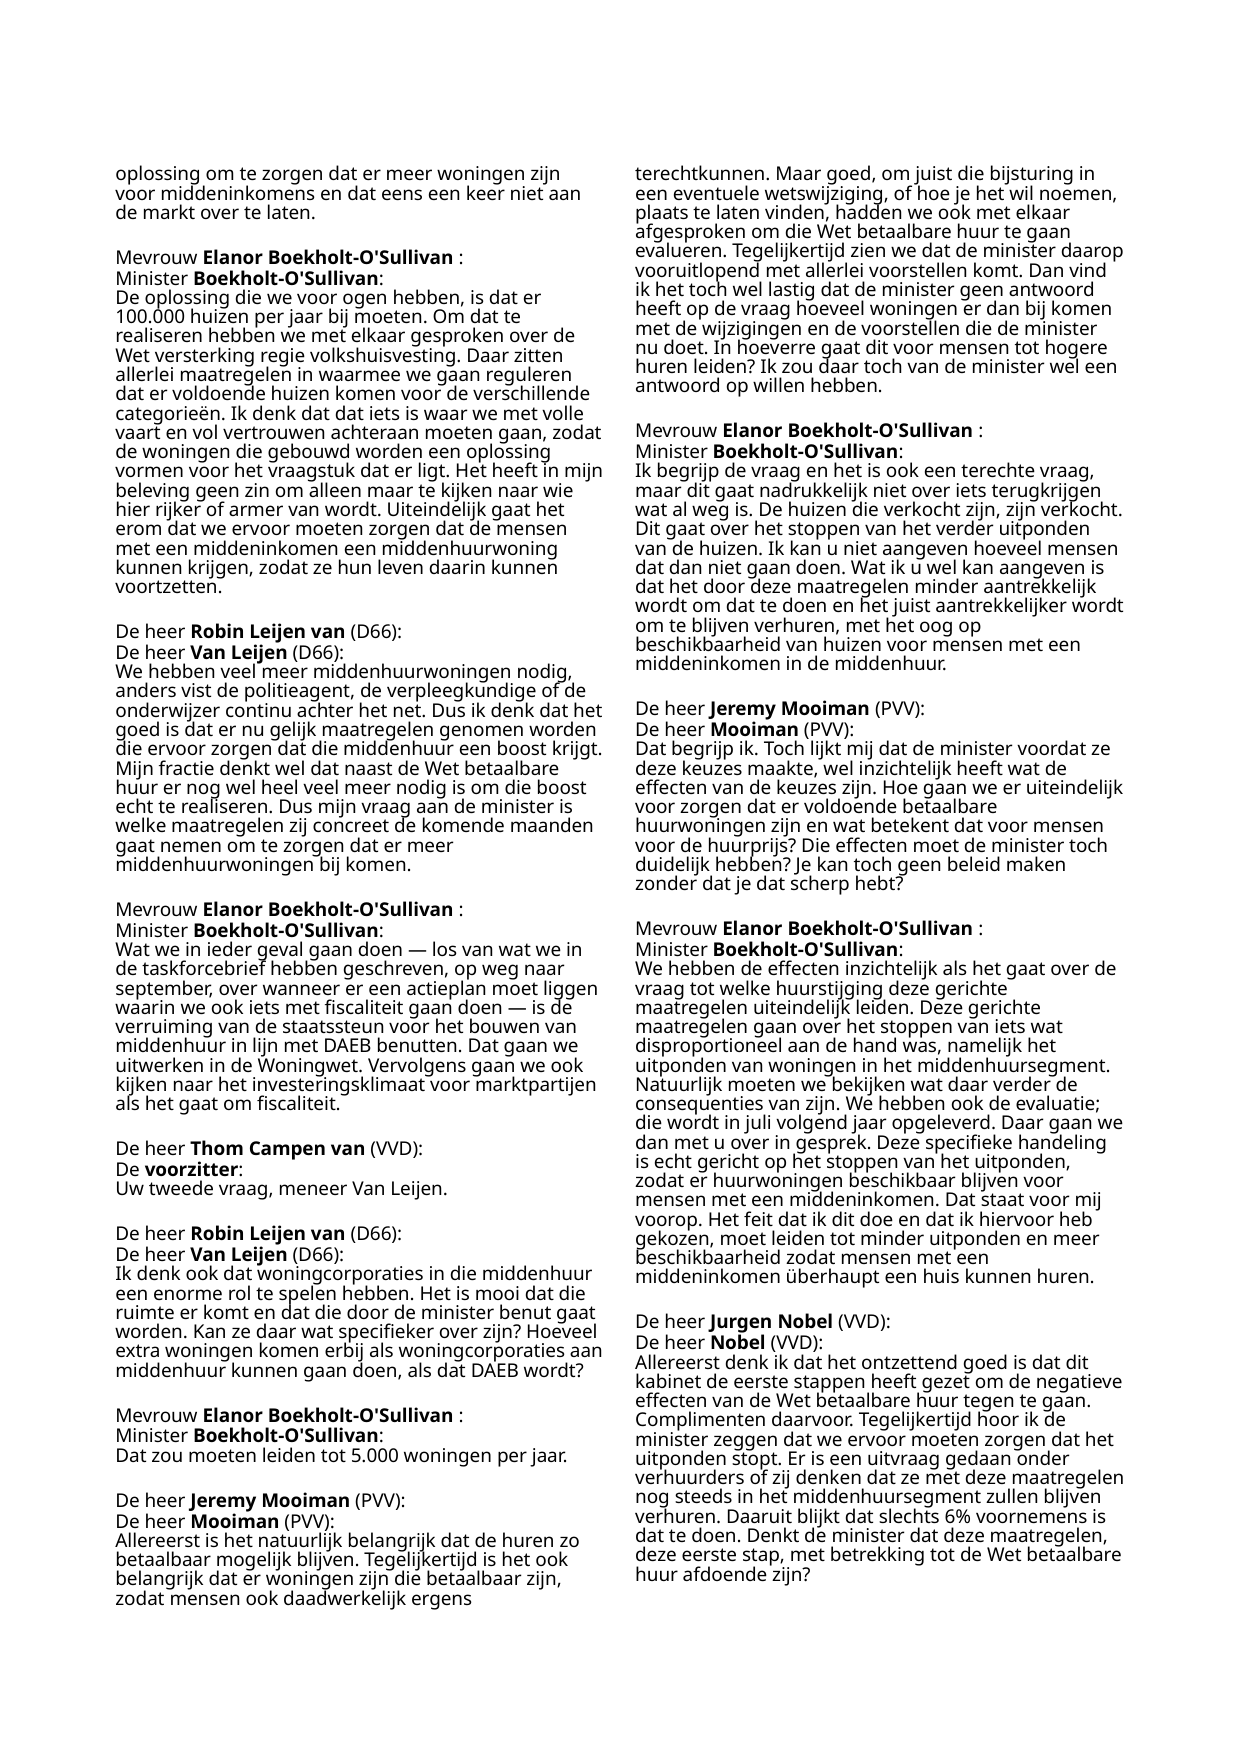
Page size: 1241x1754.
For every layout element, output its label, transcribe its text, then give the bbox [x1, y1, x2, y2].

text Mevrouw Elanor Boekholt-O'Sullivan : [635, 417, 1125, 443]
text Uw tweede vraag, meneer Van Leijen. [115, 1180, 605, 1199]
text Minister Boekholt-O'Sullivan: [635, 941, 1125, 960]
text Allereerst denk ik dat het ontzettend goed is dat dit kabinet de eerste stappen heeft gezet om de negatieve effecten van de Wet betaalbare huur tegen te gaan. Complimenten daarvoor. Tegelijkertijd hoor ik de minister zeggen dat we ervoor moeten zorgen dat het uitponden stopt. Er is een uitvraag gedaan onder verhuurders of zij denken dat ze met deze maatregelen nog steeds in het middenhuursegment zullen blijven verhuren. Daaruit blijkt dat slechts 6% voornemens is dat te doen. Denkt de minister dat deze maatregelen, deze eerste stap, met betrekking tot de Wet betaalbare huur afdoende zijn? [635, 1354, 1125, 1585]
text De heer Mooiman (PVV): [115, 1513, 605, 1532]
text Dat zou moeten leiden tot 5.000 woningen per jaar. [115, 1447, 605, 1466]
text De heer Jeremy Mooiman (PVV): [115, 1487, 605, 1513]
text Ik denk ook dat woningcorporaties in die middenhuur een enorme rol te spelen hebben. Het is mooi dat die ruimte er komt en dat die door de minister benut gaat worden. Kan ze daar wat specifieker over zijn? Hoeveel extra woningen komen erbij als woningcorporaties aan middenhuur kunnen gaan doen, als dat DAEB wordt? [115, 1265, 605, 1381]
text We hebben veel meer middenhuurwoningen nodig, anders vist de politieagent, de verpleegkundige of de onderwijzer continu achter het net. Dus ik denk dat het goed is dat er nu gelijk maatregelen genomen worden die ervoor zorgen dat die middenhuur een boost krijgt. Mijn fractie denkt wel dat naast de Wet betaalbare huur er nog wel heel veel meer nodig is om die boost echt te realiseren. Dus mijn vraag aan de minister is welke maatregelen zij concreet de komende maanden gaat nemen om te zorgen dat er meer middenhuurwoningen bij komen. [115, 663, 605, 875]
text De heer Jurgen Nobel (VVD): [635, 1309, 1125, 1334]
text Mevrouw Elanor Boekholt-O'Sullivan : [115, 896, 605, 922]
text De oplossing die we voor ogen hebben, is dat er 100.000 huizen per jaar bij moeten. Om dat te realiseren hebben we met elkaar gesproken over de Wet versterking regie volkshuisvesting. Daar zitten allerlei maatregelen in waarmee we gaan reguleren dat er voldoende huizen komen voor de verschillende categorieën. Ik denk dat dat iets is waar we met volle vaart en vol vertrouwen achteraan moeten gaan, zodat de woningen die gebouwd worden een oplossing vormen voor het vraagstuk dat er ligt. Het heeft in mijn beleving geen zin om alleen maar te kijken naar wie hier rijker of armer van wordt. Uiteindelijk gaat het erom dat we ervoor moeten zorgen dat de mensen met een middeninkomen een middenhuurwoning kunnen krijgen, zodat ze hun leven daarin kunnen voortzetten. [115, 289, 605, 597]
text Minister Boekholt-O'Sullivan: [115, 1427, 605, 1447]
text Minister Boekholt-O'Sullivan: [115, 922, 605, 941]
text oplossing om te zorgen dat er meer woningen zijn voor middeninkomens en dat eens een keer niet aan de markt over te laten. [115, 165, 605, 223]
text Minister Boekholt-O'Sullivan: [115, 270, 605, 289]
text We hebben de effecten inzichtelijk als het gaat over de vraag tot welke huurstijging deze gerichte maatregelen uiteindelijk leiden. Deze gerichte maatregelen gaan over het stoppen van iets wat disproportioneel aan de hand was, namelijk het uitponden van woningen in het middenhuursegment. Natuurlijk moeten we bekijken wat daar verder de consequenties van zijn. We hebben ook de evaluatie; die wordt in juli volgend jaar opgeleverd. Daar gaan we dan met u over in gesprek. Deze specifieke handeling is echt gericht op het stoppen van het uitponden, zodat er huurwoningen beschikbaar blijven voor mensen met een middeninkomen. Dat staat voor mij voorop. Het feit dat ik dit doe en dat ik hiervoor heb gekozen, moet leiden tot minder uitponden en meer beschikbaarheid zodat mensen met een middeninkomen überhaupt een huis kunnen huren. [635, 960, 1125, 1288]
text Allereerst is het natuurlijk belangrijk dat de huren zo betaalbaar mogelijk blijven. Tegelijkertijd is het ook belangrijk dat er woningen zijn die betaalbaar zijn, zodat mensen ook daadwerkelijk ergens [115, 1532, 605, 1609]
text De heer Van Leijen (D66): [115, 1246, 605, 1265]
text De heer Nobel (VVD): [635, 1334, 1125, 1354]
text De voorzitter: [115, 1161, 605, 1180]
text terechtkunnen. Maar goed, om juist die bijsturing in een eventuele wetswijziging, of hoe je het wil noemen, plaats te laten vinden, hadden we ook met elkaar afgesproken om die Wet betaalbare huur te gaan evalueren. Tegelijkertijd zien we dat de minister daarop vooruitlopend met allerlei voorstellen komt. Dan vind ik het toch wel lastig dat de minister geen antwoord heeft op de vraag hoeveel woningen er dan bij komen met de wijzigingen en de voorstellen die de minister nu doet. In hoeverre gaat dit voor mensen tot hogere huren leiden? Ik zou daar toch van de minister wel een antwoord op willen hebben. [635, 165, 1125, 397]
text De heer Jeremy Mooiman (PVV): [635, 695, 1125, 721]
text De heer Van Leijen (D66): [115, 644, 605, 663]
text De heer Mooiman (PVV): [635, 721, 1125, 740]
text Ik begrijp de vraag en het is ook een terechte vraag, maar dit gaat nadrukkelijk niet over iets terugkrijgen wat al weg is. De huizen die verkocht zijn, zijn verkocht. Dit gaat over het stoppen van het verder uitponden van de huizen. Ik kan u niet aangeven hoeveel mensen dat dan niet gaan doen. Wat ik u wel kan aangeven is dat het door deze maatregelen minder aantrekkelijk wordt om dat te doen en het juist aantrekkelijker wordt om te blijven verhuren, met het oog op beschikbaarheid van huizen voor mensen met een middeninkomen in de middenhuur. [635, 462, 1125, 674]
text Minister Boekholt-O'Sullivan: [635, 443, 1125, 462]
text Mevrouw Elanor Boekholt-O'Sullivan : [635, 915, 1125, 941]
text Mevrouw Elanor Boekholt-O'Sullivan : [115, 244, 605, 270]
text Dat begrijp ik. Toch lijkt mij dat de minister voordat ze deze keuzes maakte, wel inzichtelijk heeft wat de effecten van de keuzes zijn. Hoe gaan we er uiteindelijk voor zorgen dat er voldoende betaalbare huurwoningen zijn en wat betekent dat voor mensen voor de huurprijs? Die effecten moet de minister toch duidelijk hebben? Je kan toch geen beleid maken zonder dat je dat scherp hebt? [635, 740, 1125, 894]
text Wat we in ieder geval gaan doen — los van wat we in de taskforcebrief hebben geschreven, op weg naar september, over wanneer er een actieplan moet liggen waarin we ook iets met fiscaliteit gaan doen — is de verruiming van de staatssteun voor het bouwen van middenhuur in lijn met DAEB benutten. Dat gaan we uitwerken in de Woningwet. Vervolgens gaan we ook kijken naar het investeringsklimaat voor marktpartijen als het gaat om fiscaliteit. [115, 941, 605, 1114]
text De heer Thom Campen van (VVD): [115, 1135, 605, 1161]
text Mevrouw Elanor Boekholt-O'Sullivan : [115, 1402, 605, 1427]
text De heer Robin Leijen van (D66): [115, 1220, 605, 1246]
text De heer Robin Leijen van (D66): [115, 618, 605, 644]
